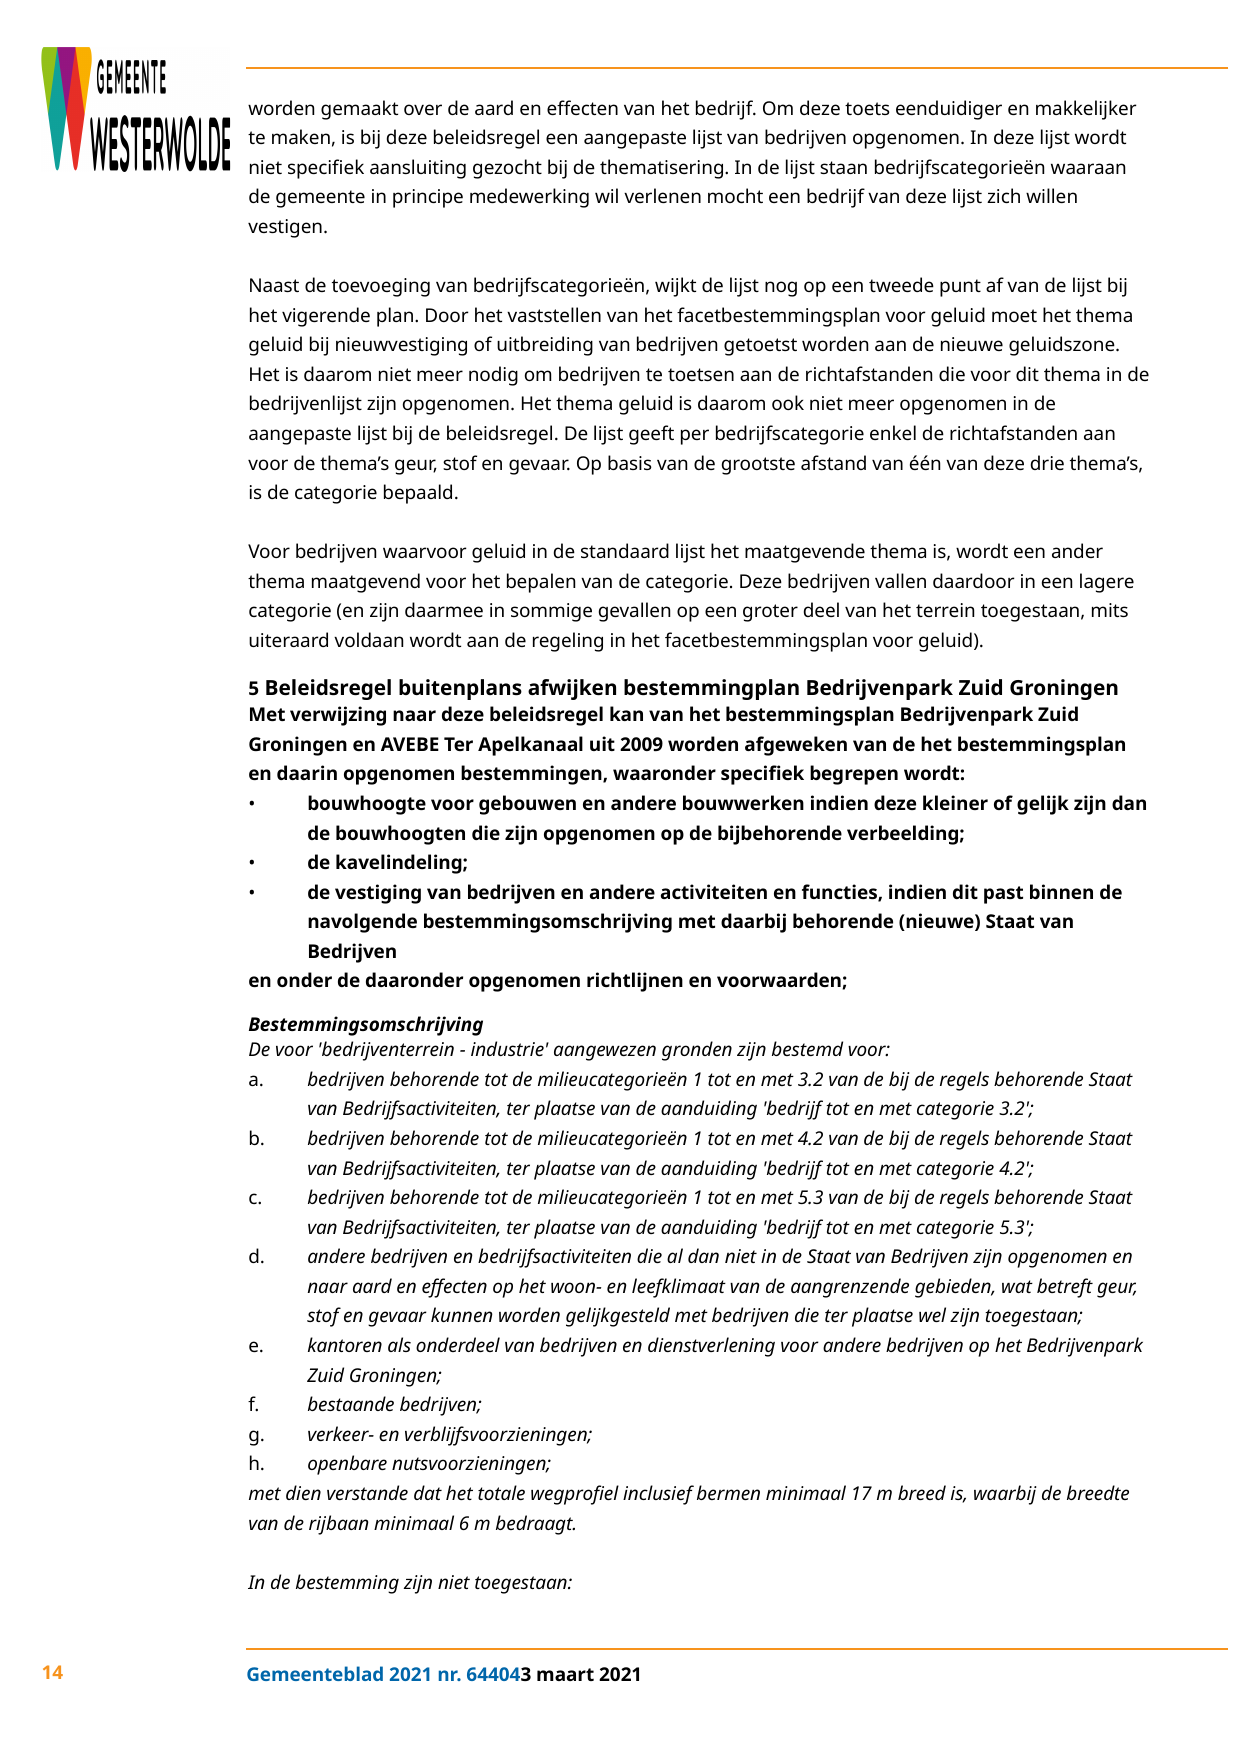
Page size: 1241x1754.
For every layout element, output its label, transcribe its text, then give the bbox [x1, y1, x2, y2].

text 5 Beleidsregel buitenplans afwijken bestemmingplan Bedrijvenpark Zuid Groningen [248, 673, 1152, 701]
text en onder de daaronder opgenomen richtlijnen en voorwaarden; [248, 968, 1152, 993]
list bedrijven behorende tot de milieucategorieën 1 tot en met 4.2 van de bij de regels behorende Staat van Bedrijfsactiviteiten, ter plaatse van de aanduiding 'bedrijf tot en met categorie 4.2'; [248, 1125, 1152, 1181]
text Met verwijzing naar deze beleidsregel kan van het bestemmingsplan Bedrijvenpark Zuid Groningen en AVEBE Ter Apelkanaal uit 2009 worden afgeweken van de het bestemmingsplan en daarin opgenomen bestemmingen, waaronder specifiek begrepen wordt: [248, 701, 1152, 786]
list bedrijven behorende tot de milieucategorieën 1 tot en met 5.3 van de bij de regels behorende Staat van Bedrijfsactiviteiten, ter plaatse van de aanduiding 'bedrijf tot en met categorie 5.3'; [248, 1184, 1152, 1240]
list de kavelindeling; [248, 849, 1152, 875]
text worden gemaakt over de aard en effecten van het bedrijf. Om deze toets eenduidiger en makkelijker te maken, is bij deze beleidsregel een aangepaste lijst van bedrijven opgenomen. In deze lijst wordt niet specifiek aansluiting gezocht bij de thematisering. In de lijst staan bedrijfscategorieën waaraan de gemeente in principe medewerking wil verlenen mocht een bedrijf van deze lijst zich willen vestigen. [248, 95, 1152, 239]
text De voor 'bedrijventerrein - industrie' aangewezen gronden zijn bestemd voor: [248, 1036, 1152, 1062]
list openbare nutsvoorzieningen; [248, 1451, 1152, 1476]
list bestaande bedrijven; [248, 1391, 1152, 1417]
picture [41, 47, 231, 172]
list andere bedrijven en bedrijfsactiviteiten die al dan niet in de Staat van Bedrijven zijn opgenomen en naar aard en effecten op het woon- en leefklimaat van de aangrenzende gebieden, wat betreft geur, stof en gevaar kunnen worden gelijkgesteld met bedrijven die ter plaatse wel zijn toegestaan; [248, 1243, 1152, 1328]
list bouwhoogte voor gebouwen en andere bouwwerken indien deze kleiner of gelijk zijn dan de bouwhoogten die zijn opgenomen op de bijbehorende verbeelding; [248, 790, 1152, 845]
text Naast de toevoeging van bedrijfscategorieën, wijkt de lijst nog op een tweede punt af van de lijst bij het vigerende plan. Door het vaststellen van het facetbestemmingsplan voor geluid moet het thema geluid bij nieuwvestiging of uitbreiding van bedrijven getoetst worden aan de nieuwe geluidszone. Het is daarom niet meer nodig om bedrijven te toetsen aan de richtafstanden die voor dit thema in de bedrijvenlijst zijn opgenomen. Het thema geluid is daarom ook niet meer opgenomen in de aangepaste lijst bij de beleidsregel. De lijst geeft per bedrijfscategorie enkel de richtafstanden aan voor de thema’s geur, stof en gevaar. Op basis van de grootste afstand van één van deze drie thema’s, is de categorie bepaald. [248, 272, 1152, 505]
list verkeer- en verblijfsvoorzieningen; [248, 1421, 1152, 1447]
list bedrijven behorende tot de milieucategorieën 1 tot en met 3.2 van de bij de regels behorende Staat van Bedrijfsactiviteiten, ter plaatse van de aanduiding 'bedrijf tot en met categorie 3.2'; [248, 1066, 1152, 1121]
text Voor bedrijven waarvoor geluid in de standaard lijst het maatgevende thema is, wordt een ander thema maatgevend voor het bepalen van de categorie. Deze bedrijven vallen daardoor in een lagere categorie (en zijn daarmee in sommige gevallen op een groter deel van het terrein toegestaan, mits uiteraard voldaan wordt aan de regeling in het facetbestemmingsplan voor geluid). [248, 538, 1152, 653]
text In de bestemming zijn niet toegestaan: [248, 1569, 1152, 1595]
list kantoren als onderdeel van bedrijven en dienstverlening voor andere bedrijven op het Bedrijvenpark Zuid Groningen; [248, 1332, 1152, 1388]
text Bestemmingsomschrijving [248, 1011, 1152, 1036]
text met dien verstande dat het totale wegprofiel inclusief bermen minimaal 17 m breed is, waarbij de breedte van de rijbaan minimaal 6 m bedraagt. [248, 1480, 1152, 1536]
list de vestiging van bedrijven en andere activiteiten en functies, indien dit past binnen de navolgende bestemmingsomschrijving met daarbij behorende (nieuwe) Staat van Bedrijven [248, 879, 1152, 964]
